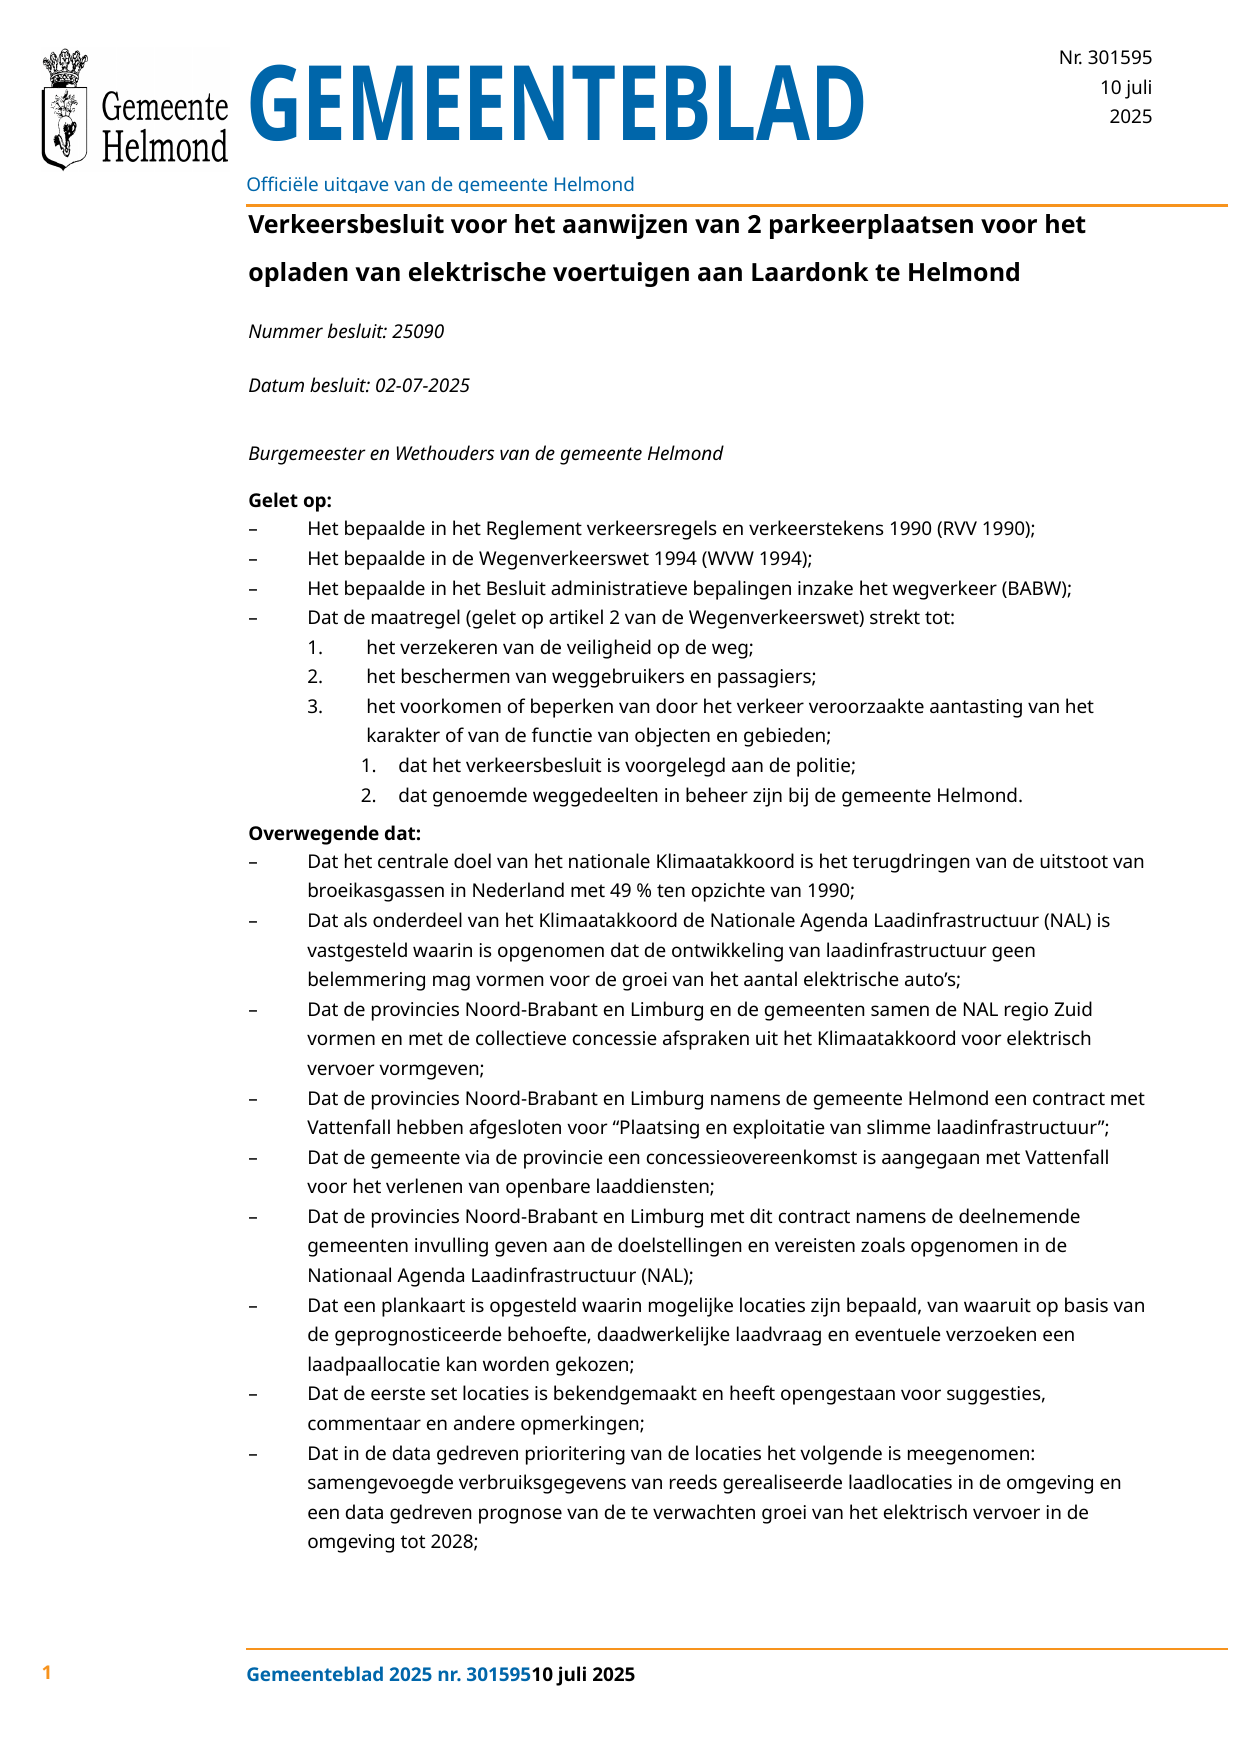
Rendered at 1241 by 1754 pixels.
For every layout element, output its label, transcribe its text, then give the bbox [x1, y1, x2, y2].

text Burgemeester en Wethouders van de gemeente Helmond [248, 440, 1152, 465]
list Dat de provincies Noord-Brabant en Limburg en de gemeenten samen de NAL regio Zuid vormen en met de collectieve concessie afspraken uit het Klimaatakkoord voor elektrisch vervoer vormgeven; [248, 996, 1152, 1081]
list Dat de eerste set locaties is bekendgemaakt en heeft opengestaan voor suggesties, commentaar en andere opmerkingen; [248, 1381, 1152, 1436]
list Dat een plankaart is opgesteld waarin mogelijke locaties zijn bepaald, van waaruit op basis van de geprognosticeerde behoefte, daadwerkelijke laadvraag en eventuele verzoeken een laadpaallocatie kan worden gekozen; [248, 1292, 1152, 1377]
list Dat de maatregel (gelet op artikel 2 van de Wegenverkeerswet) strekt tot: [248, 604, 1152, 630]
list Dat de gemeente via de provincie een concessieovereenkomst is aangegaan met Vattenfall voor het verlenen van openbare laaddiensten; [248, 1144, 1152, 1199]
list het verzekeren van de veiligheid op de weg; [307, 634, 1152, 660]
list Het bepaalde in het Reglement verkeersregels en verkeerstekens 1990 (RVV 1990); [248, 516, 1152, 541]
list het beschermen van weggebruikers en passagiers; [307, 663, 1152, 689]
list Dat de provincies Noord-Brabant en Limburg namens de gemeente Helmond een contract met Vattenfall hebben afgesloten voor “Plaatsing en exploitatie van slimme laadinfrastructuur”; [248, 1085, 1152, 1140]
list Het bepaalde in de Wegenverkeerswet 1994 (WVW 1994); [248, 545, 1152, 571]
text Datum besluit: 02-07-2025 [248, 372, 1152, 398]
list Het bepaalde in het Besluit administratieve bepalingen inzake het wegverkeer (BABW); [248, 575, 1152, 601]
list dat genoemde weggedeelten in beheer zijn bij de gemeente Helmond. [361, 782, 1152, 808]
list het voorkomen of beperken van door het verkeer veroorzaakte aantasting van het karakter of van de functie van objecten en gebieden; [307, 693, 1152, 748]
text Overwegende dat: [248, 820, 1152, 846]
list Dat het centrale doel van het nationale Klimaatakkoord is het terugdringen van de uitstoot van broeikasgassen in Nederland met 49 % ten opzichte van 1990; [248, 848, 1152, 903]
list Dat de provincies Noord-Brabant en Limburg met dit contract namens de deelnemende gemeenten invulling geven aan de doelstellingen en vereisten zoals opgenomen in de Nationaal Agenda Laadinfrastructuur (NAL); [248, 1203, 1152, 1288]
text Verkeersbesluit voor het aanwijzen van 2 parkeerplaatsen voor het opladen van elektrische voertuigen aan Laardonk te Helmond [248, 207, 1152, 288]
list dat het verkeersbesluit is voorgelegd aan de politie; [361, 752, 1152, 778]
picture [41, 47, 231, 172]
text Nummer besluit: 25090 [248, 318, 1152, 344]
list Dat in de data gedreven prioritering van de locaties het volgende is meegenomen: samengevoegde verbruiksgegevens van reeds gerealiseerde laadlocaties in de omgeving en een data gedreven prognose van de te verwachten groei van het elektrisch vervoer in de omgeving tot 2028; [248, 1440, 1152, 1554]
list Dat als onderdeel van het Klimaatakkoord de Nationale Agenda Laadinfrastructuur (NAL) is vastgesteld waarin is opgenomen dat de ontwikkeling van laadinfrastructuur geen belemmering mag vormen voor de groei van het aantal elektrische auto’s; [248, 907, 1152, 992]
text Gelet op: [248, 487, 1152, 513]
